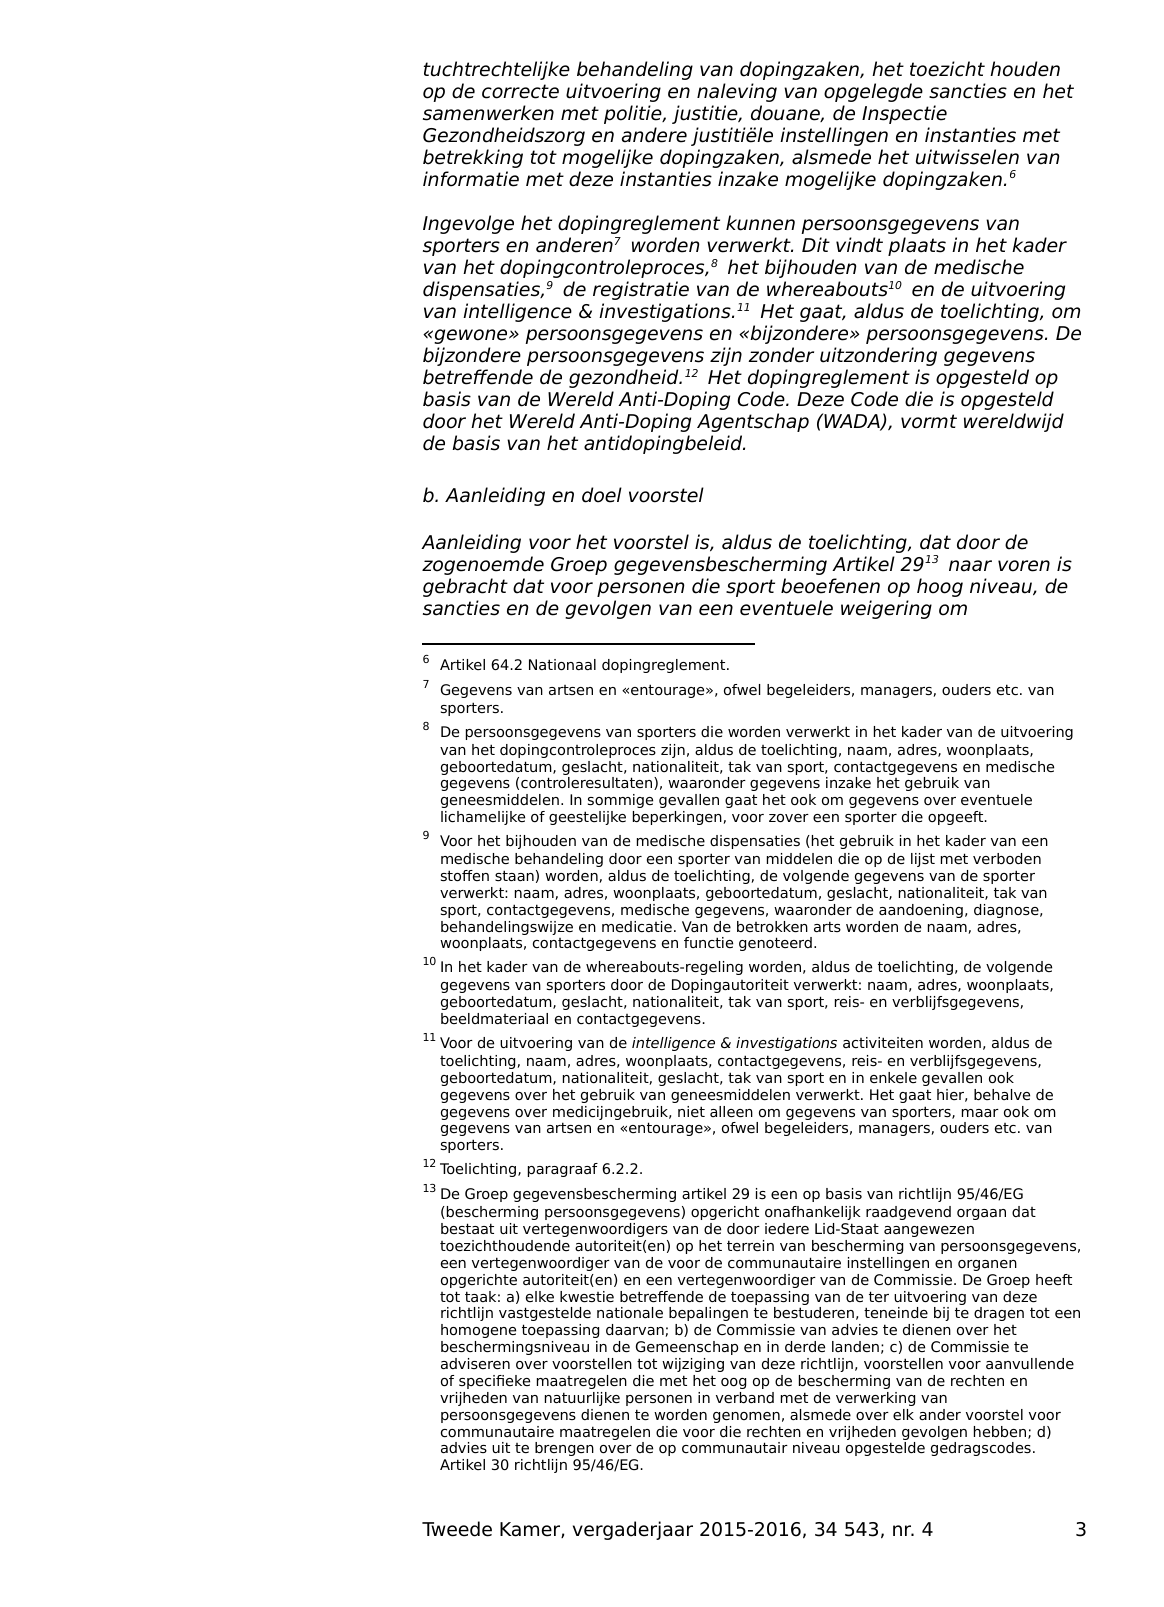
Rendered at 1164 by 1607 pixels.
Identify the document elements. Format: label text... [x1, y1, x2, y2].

text De Groep gegevensbescherming artikel 29 is een op basis van richtlijn 95/46/EG (bescherming persoonsgegevens) opgericht onafhankelijk raadgevend orgaan dat bestaat uit vertegenwoordigers van de door iedere Lid-Staat aangewezen toezichthoudende autoriteit(en) op het terrein van bescherming van persoonsgegevens, een vertegenwoordiger van de voor de communautaire instellingen en organen opgerichte autoriteit(en) en een vertegenwoordiger van de Commissie. De Groep heeft tot taak: a) elke kwestie betreffende de toepassing van de ter uitvoering van deze richtlijn vastgestelde nationale bepalingen te bestuderen, teneinde bij te dragen tot een homogene toepassing daarvan; b) de Commissie van advies te dienen over het beschermingsniveau in de Gemeenschap en in derde landen; c) de Commissie te adviseren over voorstellen tot wijziging van deze richtlijn, voorstellen voor aanvullende of specifieke maatregelen die met het oog op de bescherming van de rechten en vrijheden van natuurlijke personen in verband met de verwerking van persoonsgegevens dienen te worden genomen, alsmede over elk ander voorstel voor communautaire maatregelen die voor die rechten en vrijheden gevolgen hebben; d) advies uit te brengen over de op communautair niveau opgestelde gedragscodes. Artikel 30 richtlijn 95/46/EG. [422, 1182, 1087, 1474]
text Gegevens van artsen en «entourage», ofwel begeleiders, managers, ouders etc. van sporters. [422, 678, 1087, 717]
text De persoonsgegevens van sporters die worden verwerkt in het kader van de uitvoering van het dopingcontroleproces zijn, aldus de toelichting, naam, adres, woonplaats, geboortedatum, geslacht, nationaliteit, tak van sport, contactgegevens en medische gegevens (controleresultaten), waaronder gegevens inzake het gebruik van geneesmiddelen. In sommige gevallen gaat het ook om gegevens over eventuele lichamelijke of geestelijke beperkingen, voor zover een sporter die opgeeft. [422, 720, 1087, 826]
text Voor de uitvoering van de intelligence & investigations activiteiten worden, aldus de toelichting, naam, adres, woonplaats, contactgegevens, reis- en verblijfsgegevens, geboortedatum, nationaliteit, geslacht, tak van sport en in enkele gevallen ook gegevens over het gebruik van geneesmiddelen verwerkt. Het gaat hier, behalve de gegevens over medicijngebruik, niet alleen om gegevens van sporters, maar ook om gegevens van artsen en «entourage», ofwel begeleiders, managers, ouders etc. van sporters. [422, 1031, 1087, 1154]
text tuchtrechtelijke behandeling van dopingzaken, het toezicht houden op de correcte uitvoering en naleving van opgelegde sancties en het samenwerken met politie, justitie, douane, de Inspectie Gezondheidszorg en andere justitiële instellingen en instanties met betrekking tot mogelijke dopingzaken, alsmede het uitwisselen van informatie met deze instanties inzake mogelijke dopingzaken. [422, 59, 1087, 191]
subtitle b. Aanleiding en doel voorstel [422, 485, 1087, 507]
text Artikel 64.2 Nationaal dopingreglement. [422, 653, 1087, 675]
text Voor het bijhouden van de medische dispensaties (het gebruik in het kader van een medische behandeling door een sporter van middelen die op de lijst met verboden stoffen staan) worden, aldus de toelichting, de volgende gegevens van de sporter verwerkt: naam, adres, woonplaats, geboortedatum, geslacht, nationaliteit, tak van sport, contactgegevens, medische gegevens, waaronder de aandoening, diagnose, behandelingswijze en medicatie. Van de betrokken arts worden de naam, adres, woonplaats, contactgegevens en functie genoteerd. [422, 829, 1087, 952]
text In het kader van de whereabouts-regeling worden, aldus de toelichting, de volgende gegevens van sporters door de Dopingautoriteit verwerkt: naam, adres, woonplaats, geboortedatum, geslacht, nationaliteit, tak van sport, reis- en verblijfsgegevens, beeldmateriaal en contactgegevens. [422, 955, 1087, 1028]
text Aanleiding voor het voorstel is, aldus de toelichting, dat door de zogenoemde Groep gegevensbescherming Artikel 29 naar voren is gebracht dat voor personen die sport beoefenen op hoog niveau, de sancties en de gevolgen van een eventuele weigering om [422, 532, 1087, 620]
text Toelichting, paragraaf 6.2.2. [422, 1157, 1087, 1179]
text Ingevolge het dopingreglement kunnen persoonsgegevens van sporters en anderen worden verwerkt. Dit vindt plaats in het kader van het dopingcontroleproces, het bijhouden van de medische dispensaties, de registratie van de whereabouts en de uitvoering van intelligence & investigations. Het gaat, aldus de toelichting, om «gewone» persoonsgegevens en «bijzondere» persoonsgegevens. De bijzondere persoonsgegevens zijn zonder uitzondering gegevens betreffende de gezondheid. Het dopingreglement is opgesteld op basis van de Wereld Anti-Doping Code. Deze Code die is opgesteld door het Wereld Anti-Doping Agentschap (WADA), vormt wereldwijd de basis van het antidopingbeleid. [422, 213, 1087, 455]
